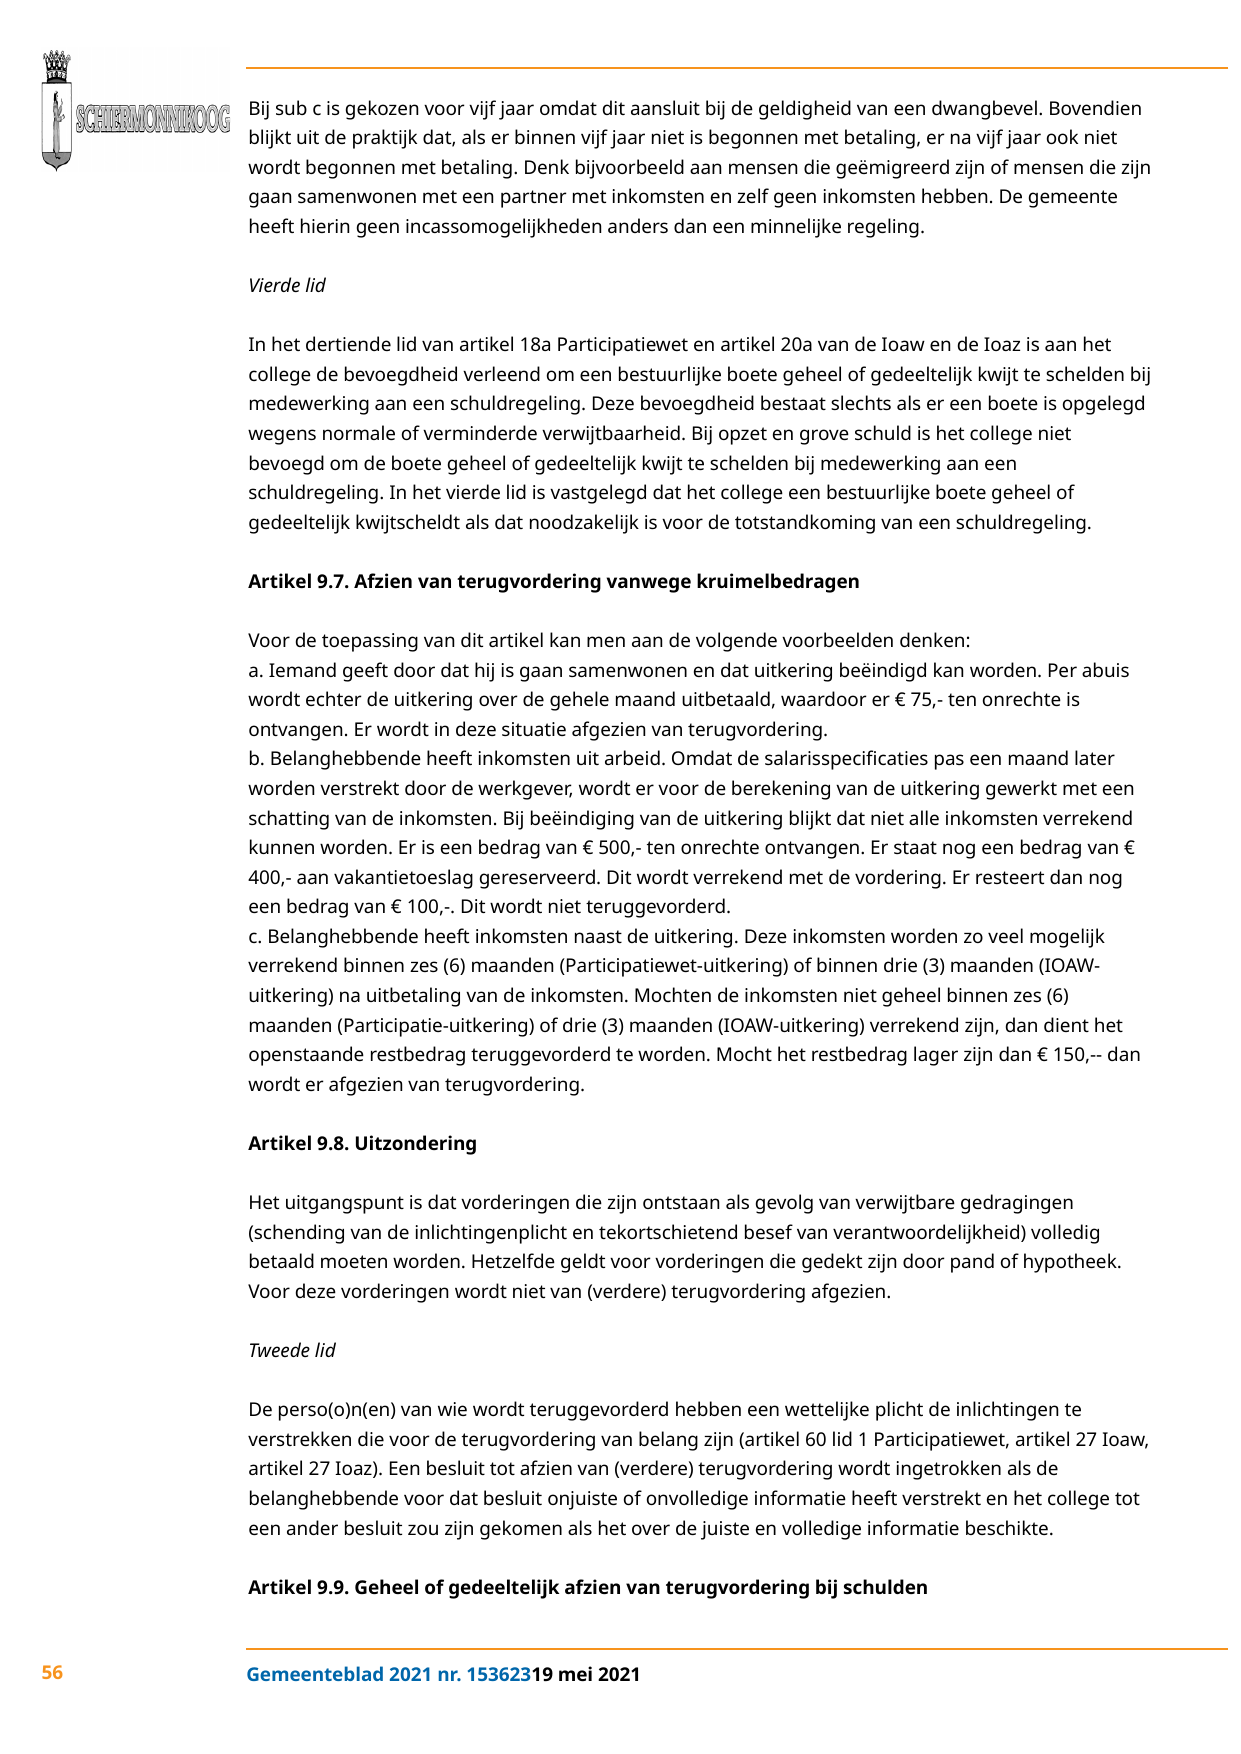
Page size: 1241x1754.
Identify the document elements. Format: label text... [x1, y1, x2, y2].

text Tweede lid [248, 1337, 1152, 1363]
text In het dertiende lid van artikel 18a Participatiewet en artikel 20a van de Ioaw en de Ioaz is aan het college de bevoegdheid verleend om een bestuurlijke boete geheel of gedeeltelijk kwijt te schelden bij medewerking aan een schuldregeling. Deze bevoegdheid bestaat slechts als er een boete is opgelegd wegens normale of verminderde verwijtbaarheid. Bij opzet en grove schuld is het college niet bevoegd om de boete geheel of gedeeltelijk kwijt te schelden bij medewerking aan een schuldregeling. In het vierde lid is vastgelegd dat het college een bestuurlijke boete geheel of gedeeltelijk kwijtscheldt als dat noodzakelijk is voor de totstandkoming van een schuldregeling. [248, 331, 1152, 535]
text De perso(o)n(en) van wie wordt teruggevorderd hebben een wettelijke plicht de inlichtingen te verstrekken die voor de terugvordering van belang zijn (artikel 60 lid 1 Participatiewet, artikel 27 Ioaw, artikel 27 Ioaz). Een besluit tot afzien van (verdere) terugvordering wordt ingetrokken als de belanghebbende voor dat besluit onjuiste of onvolledige informatie heeft verstrekt en het college tot een ander besluit zou zijn gekomen als het over de juiste en volledige informatie beschikte. [248, 1396, 1152, 1541]
picture [41, 47, 231, 172]
text c. Belanghebbende heeft inkomsten naast de uitkering. Deze inkomsten worden zo veel mogelijk verrekend binnen zes (6) maanden (Participatiewet-uitkering) of binnen drie (3) maanden (IOAW-uitkering) na uitbetaling van de inkomsten. Mochten de inkomsten niet geheel binnen zes (6) maanden (Participatie-uitkering) of drie (3) maanden (IOAW-uitkering) verrekend zijn, dan dient het openstaande restbedrag teruggevorderd te worden. Mocht het restbedrag lager zijn dan € 150,-- dan wordt er afgezien van terugvordering. [248, 923, 1152, 1097]
text Voor de toepassing van dit artikel kan men aan de volgende voorbeelden denken: [248, 627, 1152, 653]
text a. Iemand geeft door dat hij is gaan samenwonen en dat uitkering beëindigd kan worden. Per abuis wordt echter de uitkering over de gehele maand uitbetaald, waardoor er € 75,- ten onrechte is ontvangen. Er wordt in deze situatie afgezien van terugvordering. [248, 657, 1152, 742]
text Bij sub c is gekozen voor vijf jaar omdat dit aansluit bij de geldigheid van een dwangbevel. Bovendien blijkt uit de praktijk dat, als er binnen vijf jaar niet is begonnen met betaling, er na vijf jaar ook niet wordt begonnen met betaling. Denk bijvoorbeeld aan mensen die geëmigreerd zijn of mensen die zijn gaan samenwonen met een partner met inkomsten en zelf geen inkomsten hebben. De gemeente heeft hierin geen incassomogelijkheden anders dan een minnelijke regeling. [248, 95, 1152, 239]
text Vierde lid [248, 272, 1152, 298]
text Artikel 9.7. Afzien van terugvordering vanwege kruimelbedragen [248, 568, 1152, 594]
text Artikel 9.8. Uitzondering [248, 1130, 1152, 1156]
text Het uitgangspunt is dat vorderingen die zijn ontstaan als gevolg van verwijtbare gedragingen (schending van de inlichtingenplicht en tekortschietend besef van verantwoordelijkheid) volledig betaald moeten worden. Hetzelfde geldt voor vorderingen die gedekt zijn door pand of hypotheek. Voor deze vorderingen wordt niet van (verdere) terugvordering afgezien. [248, 1189, 1152, 1304]
text Artikel 9.9. Geheel of gedeeltelijk afzien van terugvordering bij schulden [248, 1574, 1152, 1600]
text b. Belanghebbende heeft inkomsten uit arbeid. Omdat de salarisspecificaties pas een maand later worden verstrekt door de werkgever, wordt er voor de berekening van de uitkering gewerkt met een schatting van de inkomsten. Bij beëindiging van de uitkering blijkt dat niet alle inkomsten verrekend kunnen worden. Er is een bedrag van € 500,- ten onrechte ontvangen. Er staat nog een bedrag van € 400,- aan vakantietoeslag gereserveerd. Dit wordt verrekend met de vordering. Er resteert dan nog een bedrag van € 100,-. Dit wordt niet teruggevorderd. [248, 746, 1152, 919]
